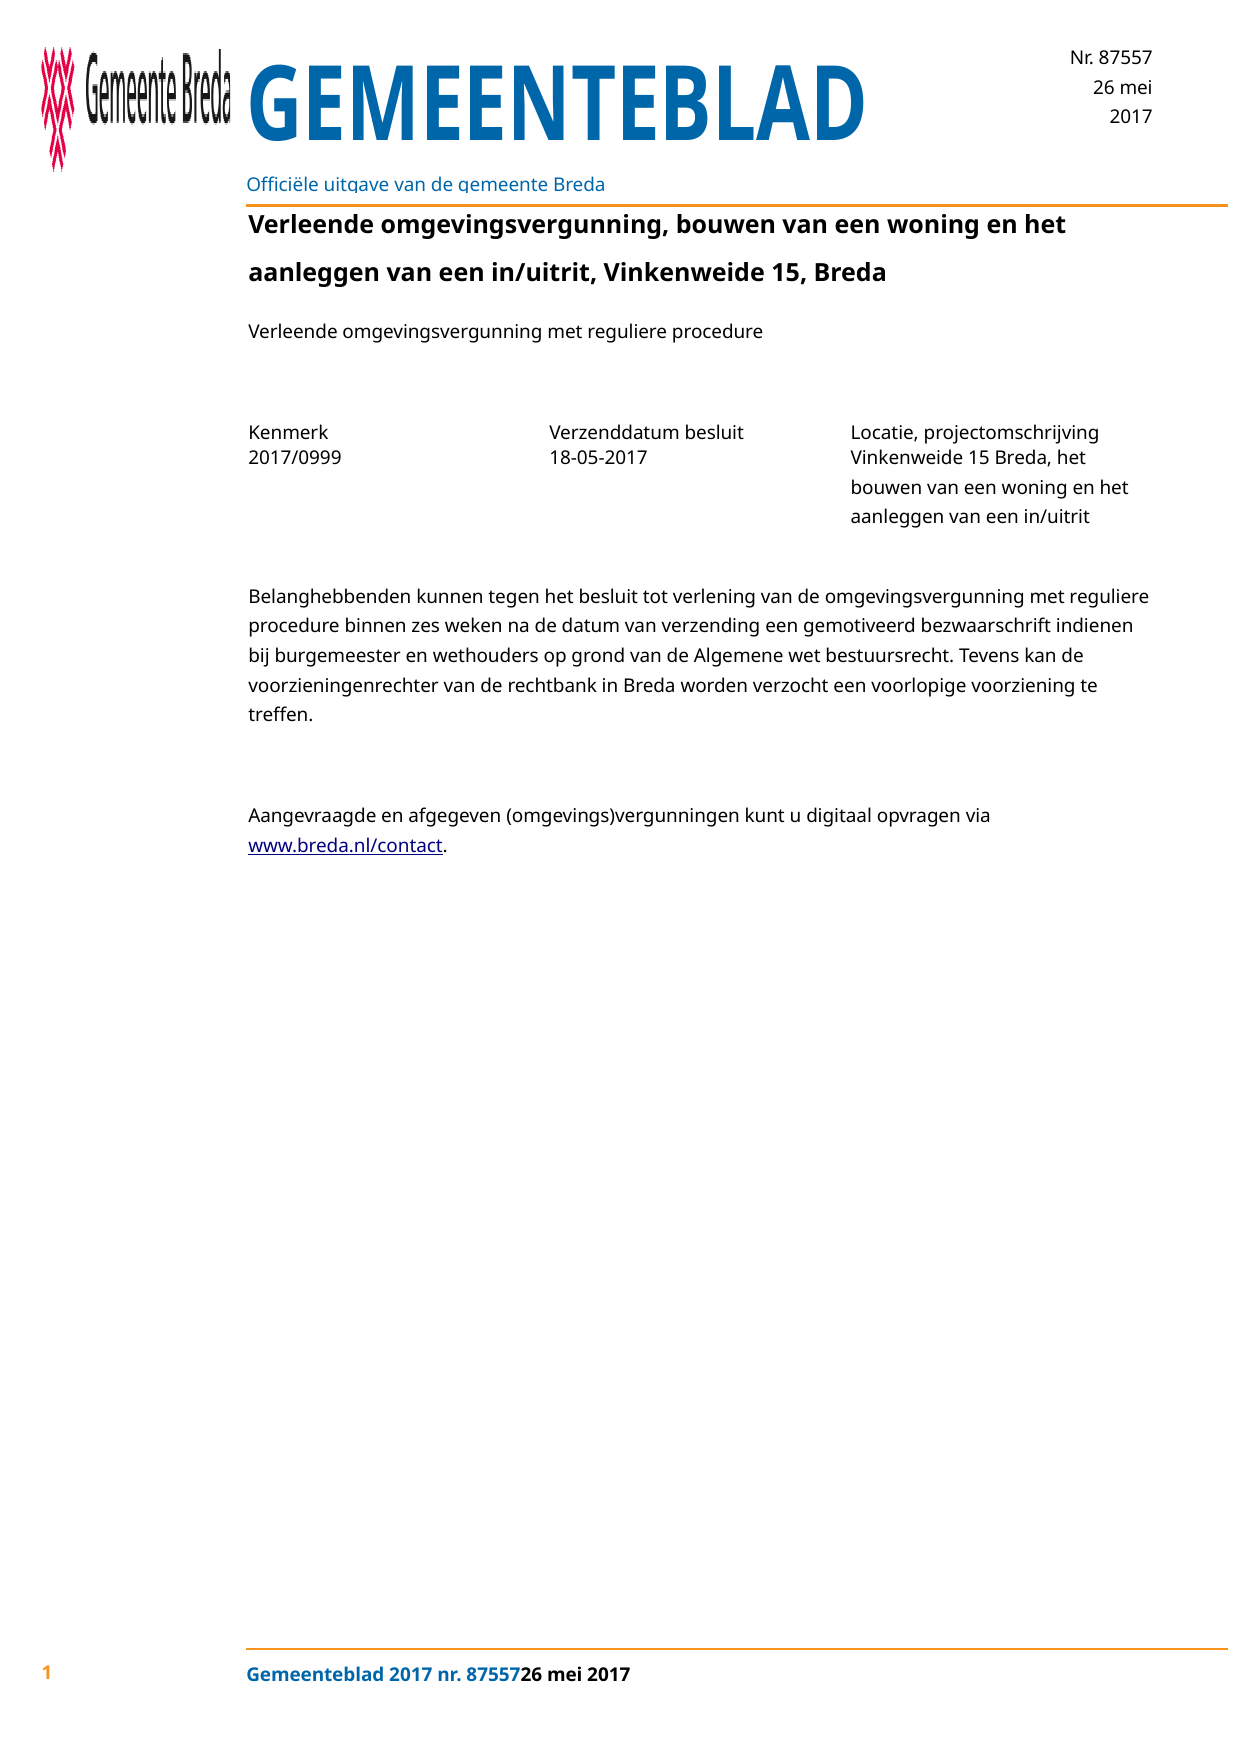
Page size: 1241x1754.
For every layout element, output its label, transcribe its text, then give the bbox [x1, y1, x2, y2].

table_header Locatie, projectomschrijving [850, 419, 1152, 444]
table_cell 2017/0999 [248, 445, 549, 529]
table_cell 18-05-2017 [549, 445, 850, 529]
table_header Verzenddatum besluit [549, 419, 850, 444]
table_header Kenmerk [248, 419, 549, 444]
picture [41, 47, 231, 172]
table_cell Vinkenweide 15 Breda, het bouwen van een woning en het aanleggen van een in/uitrit [850, 445, 1152, 529]
text Belanghebbenden kunnen tegen het besluit tot verlening van de omgevingsvergunning met reguliere procedure binnen zes weken na de datum van verzending een gemotiveerd bezwaarschrift indienen bij burgemeester en wethouders op grond van de Algemene wet bestuursrecht. Tevens kan de voorzieningenrechter van de rechtbank in Breda worden verzocht een voorlopige voorziening te treffen. [248, 583, 1152, 727]
text Verleende omgevingsvergunning met reguliere procedure [248, 318, 1152, 344]
text Aangevraagde en afgegeven (omgevings)vergunningen kunt u digitaal opvragen via www.breda.nl/contact. [248, 802, 1152, 858]
text Verleende omgevingsvergunning, bouwen van een woning en het aanleggen van een in/uitrit, Vinkenweide 15, Breda [248, 207, 1152, 288]
